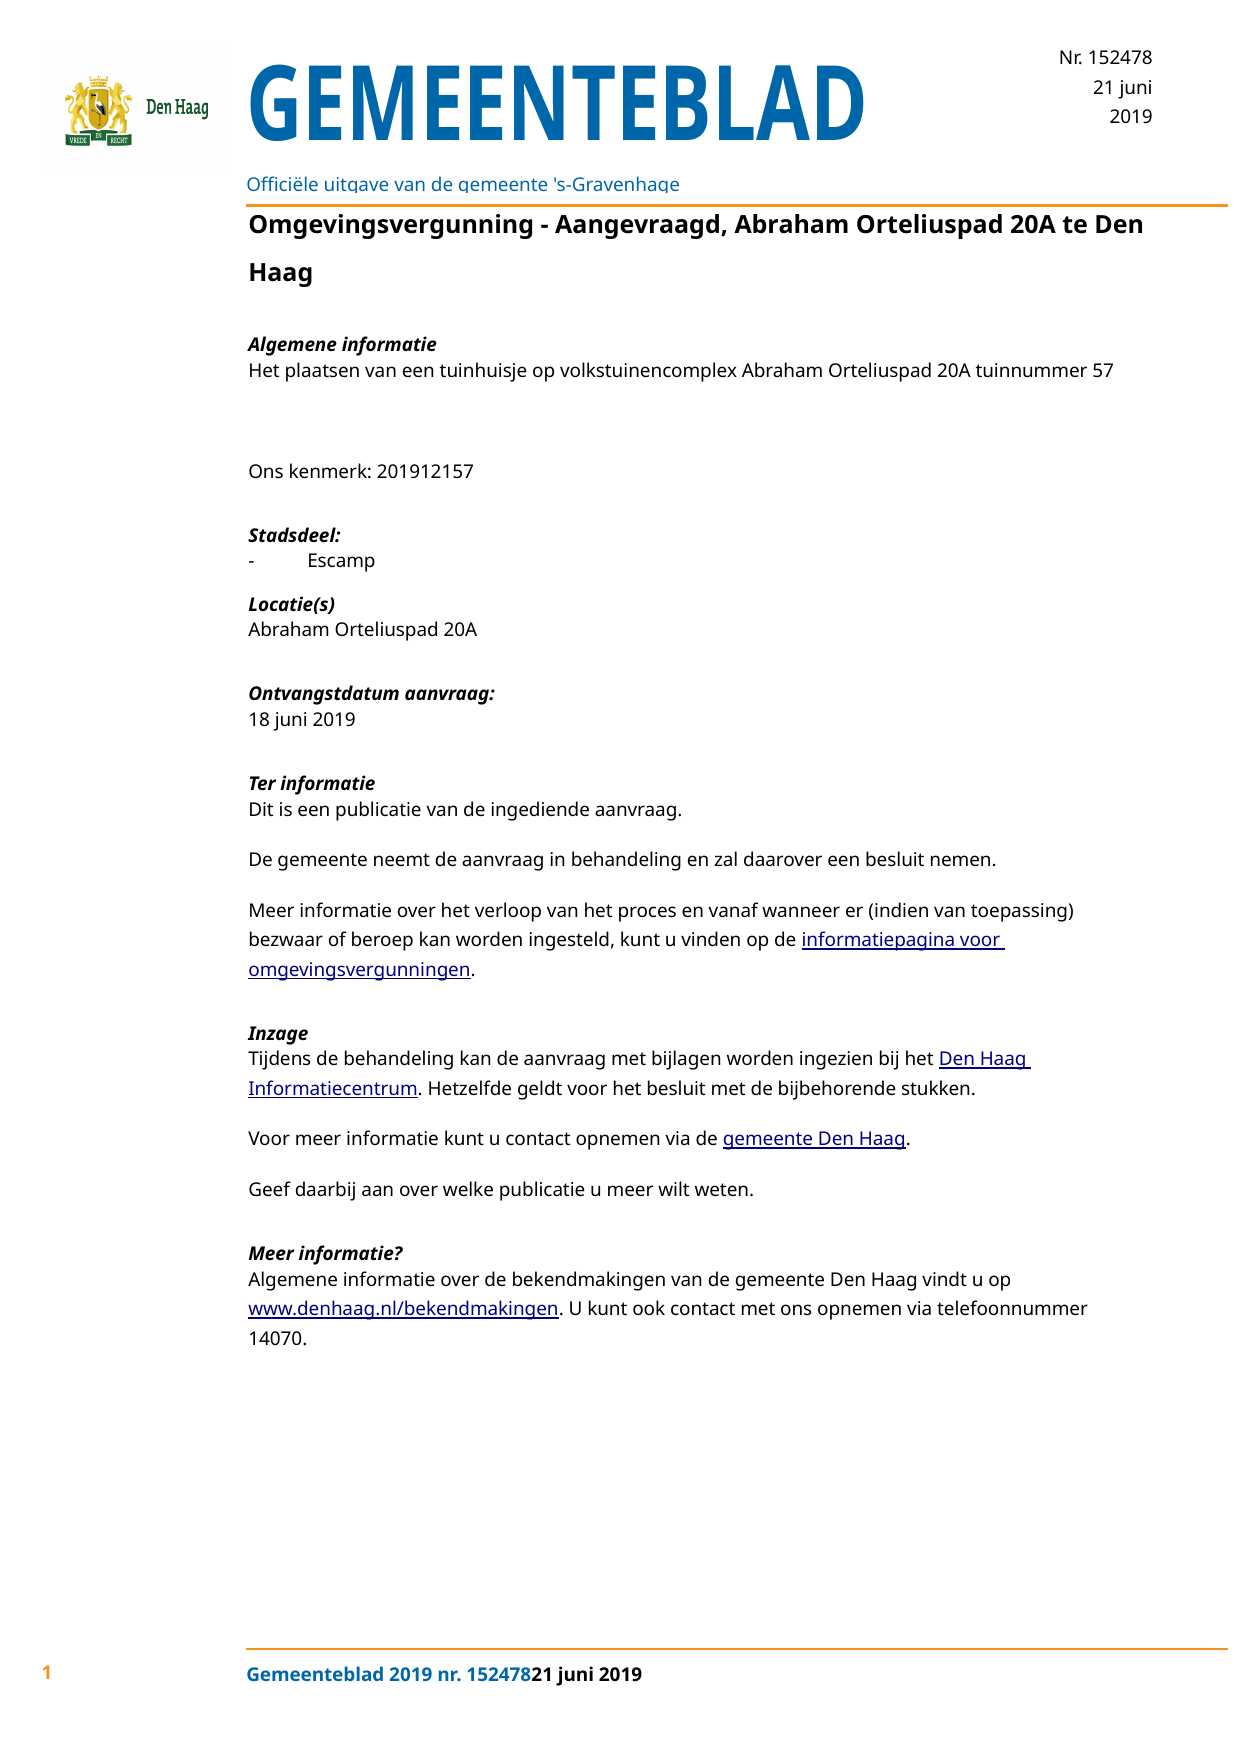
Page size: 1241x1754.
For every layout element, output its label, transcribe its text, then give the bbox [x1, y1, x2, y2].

text Ons kenmerk: 201912157 [248, 458, 1152, 484]
picture [41, 47, 231, 172]
text Stadsdeel: [248, 522, 1152, 548]
list Escamp [248, 548, 1152, 573]
text Het plaatsen van een tuinhuisje op volkstuinencomplex Abraham Orteliuspad 20A tuinnummer 57 [248, 357, 1152, 383]
text Voor meer informatie kunt u contact opnemen via de gemeente Den Haag. [248, 1126, 1152, 1151]
text Algemene informatie over de bekendmakingen van de gemeente Den Haag vindt u op www.denhaag.nl/bekendmakingen. U kunt ook contact met ons opnemen via telefoonnummer 14070. [248, 1266, 1152, 1351]
text Dit is een publicatie van de ingediende aanvraag. [248, 796, 1152, 822]
text Meer informatie over het verloop van het proces en vanaf wanneer er (indien van toepassing) bezwaar of beroep kan worden ingesteld, kunt u vinden op de informatiepagina voor omgevingsvergunningen. [248, 897, 1152, 982]
text Tijdens de behandeling kan de aanvraag met bijlagen worden ingezien bij het Den Haag Informatiecentrum. Hetzelfde geldt voor het besluit met de bijbehorende stukken. [248, 1046, 1152, 1101]
text Geef daarbij aan over welke publicatie u meer wilt weten. [248, 1176, 1152, 1202]
text Ter informatie [248, 770, 1152, 796]
text Locatie(s) [248, 591, 1152, 617]
text Inzage [248, 1020, 1152, 1046]
text Ontvangstdatum aanvraag: [248, 681, 1152, 706]
text De gemeente neemt de aanvraag in behandeling en zal daarover een besluit nemen. [248, 846, 1152, 872]
text Algemene informatie [248, 331, 1152, 357]
text 18 juni 2019 [248, 706, 1152, 732]
text Meer informatie? [248, 1240, 1152, 1266]
text Abraham Orteliuspad 20A [248, 617, 1152, 642]
text Omgevingsvergunning - Aangevraagd, Abraham Orteliuspad 20A te Den Haag [248, 207, 1152, 288]
